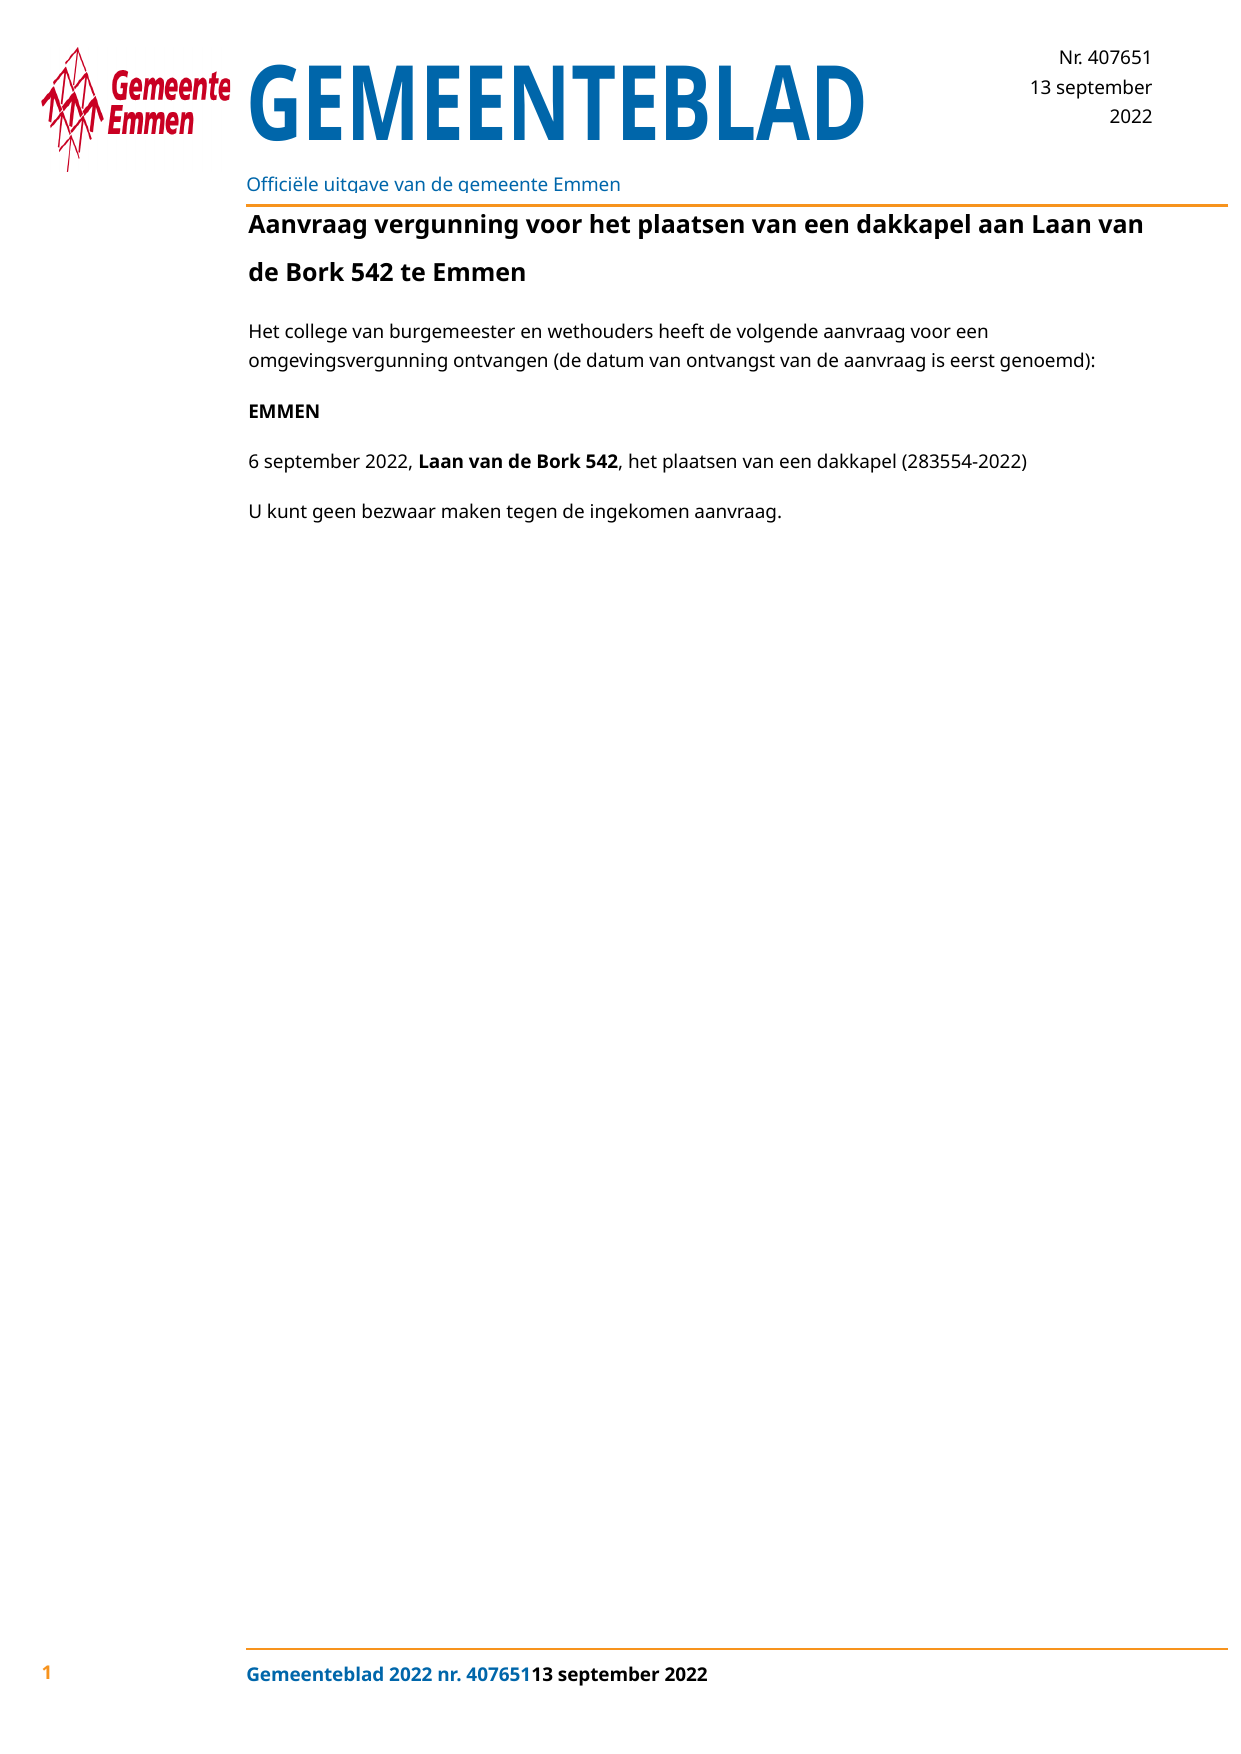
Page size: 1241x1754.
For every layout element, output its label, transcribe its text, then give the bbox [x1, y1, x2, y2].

text 6 september 2022, Laan van de Bork 542, het plaatsen van een dakkapel (283554-2022) [248, 448, 1152, 474]
text Aanvraag vergunning voor het plaatsen van een dakkapel aan Laan van de Bork 542 te Emmen [248, 207, 1152, 288]
text Het college van burgemeester en wethouders heeft de volgende aanvraag voor een omgevingsvergunning ontvangen (de datum van ontvangst van de aanvraag is eerst genoemd): [248, 318, 1152, 373]
text U kunt geen bezwaar maken tegen de ingekomen aanvraag. [248, 499, 1152, 524]
picture [41, 47, 231, 172]
text EMMEN [248, 398, 1152, 424]
